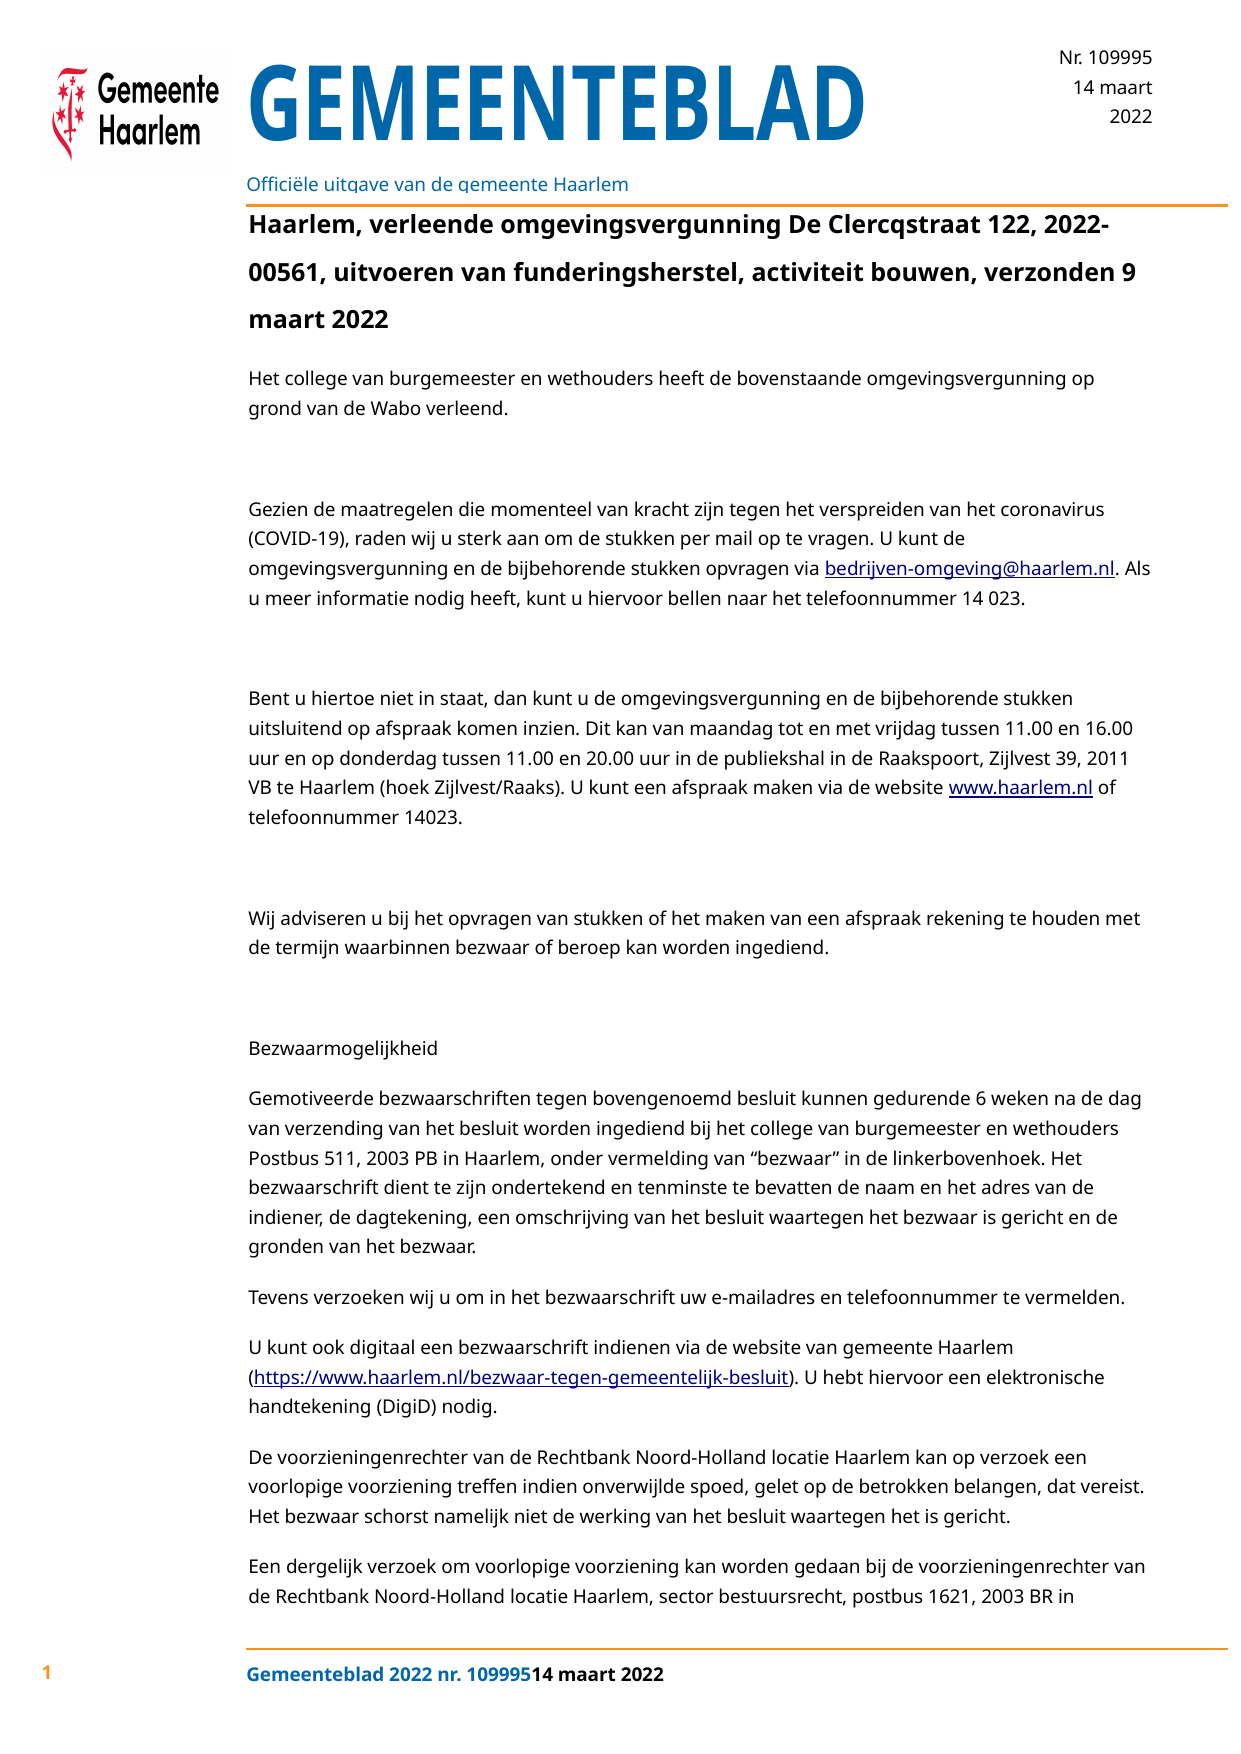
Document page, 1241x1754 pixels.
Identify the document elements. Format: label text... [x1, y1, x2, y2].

text Bezwaarmogelijkheid [248, 1035, 1152, 1061]
text Het college van burgemeester en wethouders heeft de bovenstaande omgevingsvergunning op grond van de Wabo verleend. [248, 366, 1152, 421]
text De voorzieningenrechter van de Rechtbank Noord-Holland locatie Haarlem kan op verzoek een voorlopige voorziening treffen indien onverwijlde spoed, gelet op de betrokken belangen, dat vereist. Het bezwaar schorst namelijk niet de werking van het besluit waartegen het is gericht. [248, 1444, 1152, 1529]
text Gemotiveerde bezwaarschriften tegen bovengenoemd besluit kunnen gedurende 6 weken na de dag van verzending van het besluit worden ingediend bij het college van burgemeester en wethouders Postbus 511, 2003 PB in Haarlem, onder vermelding van “bezwaar” in de linkerbovenhoek. Het bezwaarschrift dient te zijn ondertekend en tenminste te bevatten de naam en het adres van de indiener, de dagtekening, een omschrijving van het besluit waartegen het bezwaar is gericht en de gronden van het bezwaar. [248, 1086, 1152, 1259]
text Tevens verzoeken wij u om in het bezwaarschrift uw e-mailadres en telefoonnummer te vermelden. [248, 1284, 1152, 1309]
text U kunt ook digitaal een bezwaarschrift indienen via de website van gemeente Haarlem (https://www.haarlem.nl/bezwaar-tegen-gemeentelijk-besluit). U hebt hiervoor een elektronische handtekening (DigiD) nodig. [248, 1334, 1152, 1419]
text Wij adviseren u bij het opvragen van stukken of het maken van een afspraak rekening te houden met de termijn waarbinnen bezwaar of beroep kan worden ingediend. [248, 905, 1152, 960]
picture [41, 47, 231, 172]
text Haarlem, verleende omgevingsvergunning De Clercqstraat 122, 2022-00561, uitvoeren van funderingsherstel, activiteit bouwen, verzonden 9 maart 2022 [248, 207, 1152, 336]
text Een dergelijk verzoek om voorlopige voorziening kan worden gedaan bij de voorzieningenrechter van de Rechtbank Noord-Holland locatie Haarlem, sector bestuursrecht, postbus 1621, 2003 BR in [248, 1553, 1152, 1609]
text Gezien de maatregelen die momenteel van kracht zijn tegen het verspreiden van het coronavirus (COVID-19), raden wij u sterk aan om de stukken per mail op te vragen. U kunt de omgevingsvergunning en de bijbehorende stukken opvragen via bedrijven-omgeving@haarlem.nl. Als u meer informatie nodig heeft, kunt u hiervoor bellen naar het telefoonnummer 14 023. [248, 496, 1152, 610]
text Bent u hiertoe niet in staat, dan kunt u de omgevingsvergunning en de bijbehorende stukken uitsluitend op afspraak komen inzien. Dit kan van maandag tot en met vrijdag tussen 11.00 en 16.00 uur en op donderdag tussen 11.00 en 20.00 uur in de publiekshal in de Raakspoort, Zijlvest 39, 2011 VB te Haarlem (hoek Zijlvest/Raaks). U kunt een afspraak maken via de website www.haarlem.nl of telefoonnummer 14023. [248, 686, 1152, 829]
